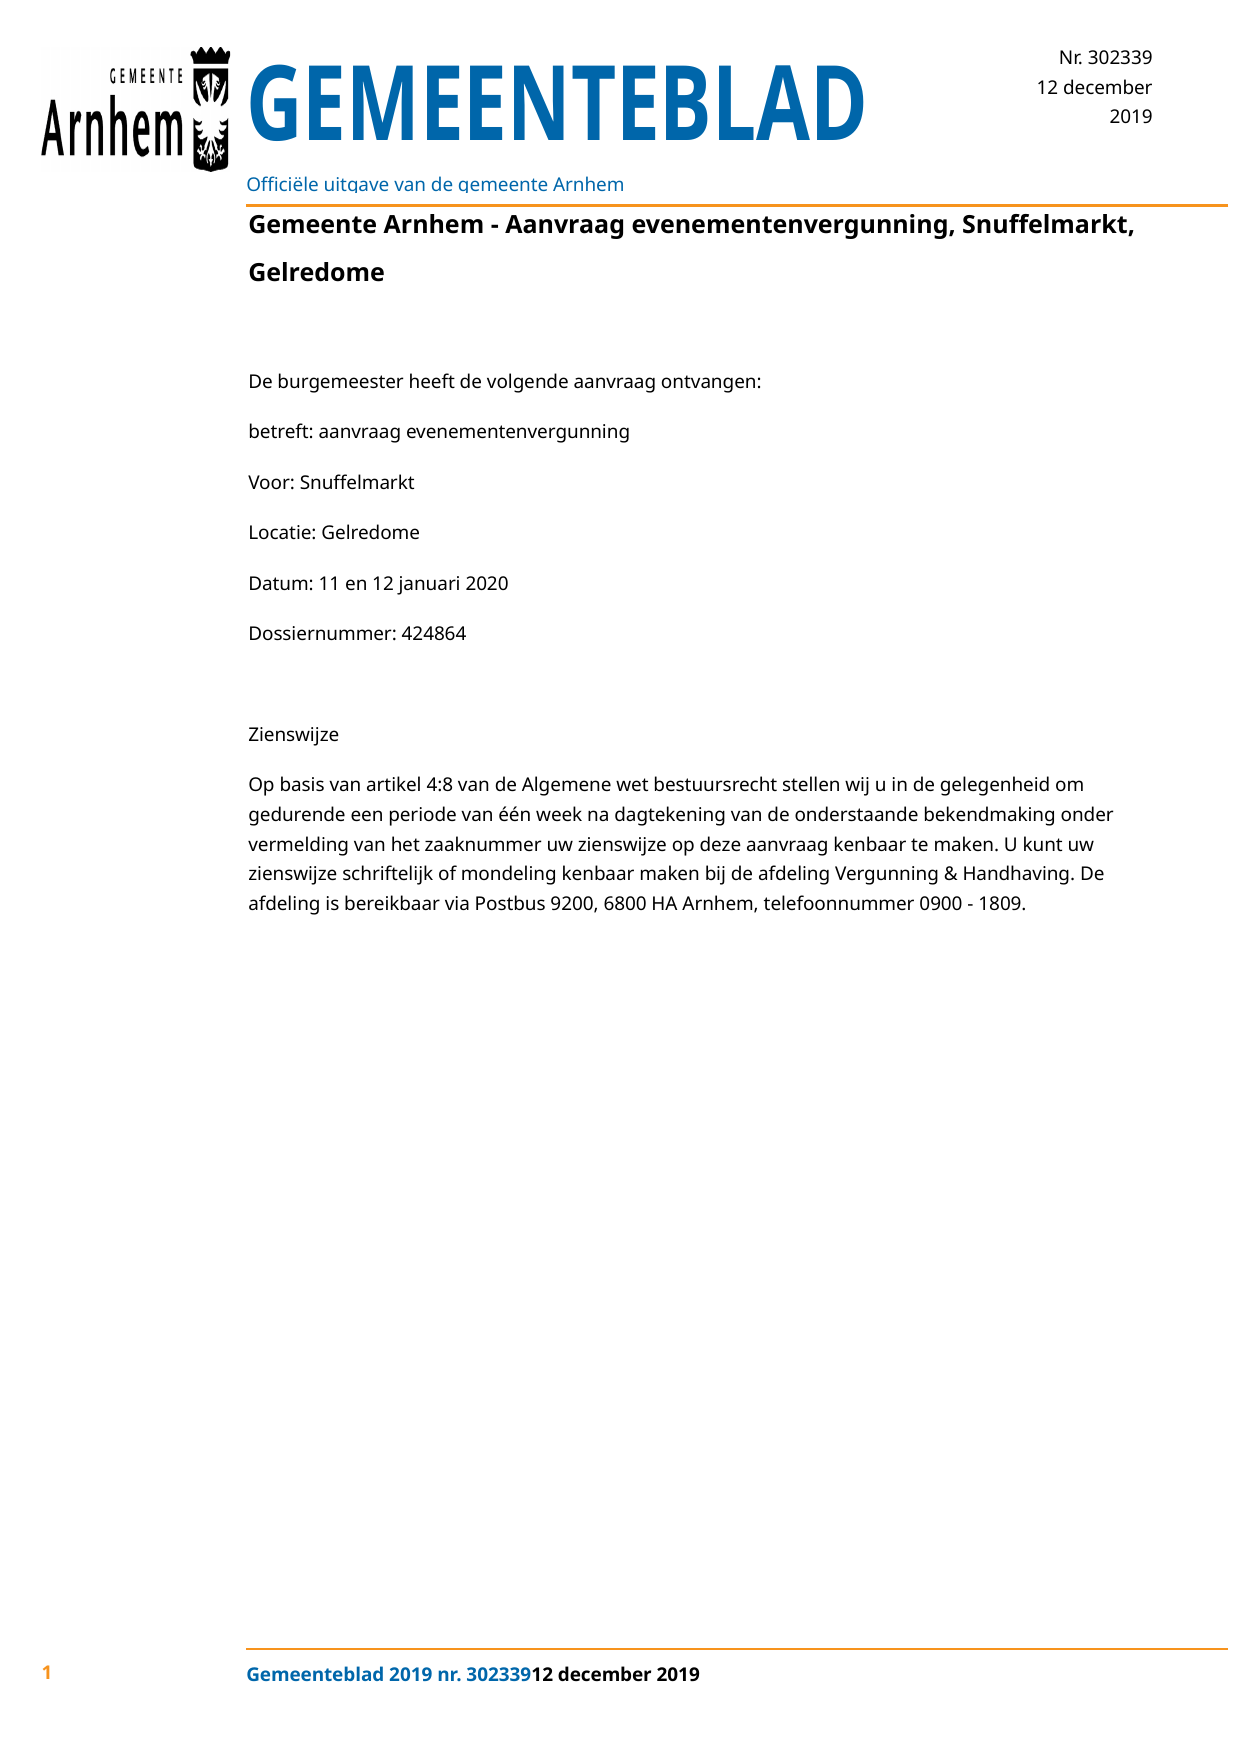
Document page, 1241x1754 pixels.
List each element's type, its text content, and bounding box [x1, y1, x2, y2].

picture [41, 47, 231, 172]
text Op basis van artikel 4:8 van de Algemene wet bestuursrecht stellen wij u in de gelegenheid om gedurende een periode van één week na dagtekening van de onderstaande bekendmaking onder vermelding van het zaaknummer uw zienswijze op deze aanvraag kenbaar te maken. U kunt uw zienswijze schriftelijk of mondeling kenbaar maken bij de afdeling Vergunning & Handhaving. De afdeling is bereikbaar via Postbus 9200, 6800 HA Arnhem, telefoonnummer 0900 - 1809. [248, 772, 1152, 916]
text De burgemeester heeft de volgende aanvraag ontvangen: [248, 368, 1152, 394]
text Datum: 11 en 12 januari 2020 [248, 570, 1152, 596]
text betreft: aanvraag evenementenvergunning [248, 419, 1152, 444]
text Gemeente Arnhem - Aanvraag evenementenvergunning, Snuffelmarkt, Gelredome [248, 207, 1152, 288]
text Dossiernummer: 424864 [248, 620, 1152, 646]
text Zienswijze [248, 721, 1152, 747]
text Locatie: Gelredome [248, 519, 1152, 545]
text Voor: Snuffelmarkt [248, 469, 1152, 495]
